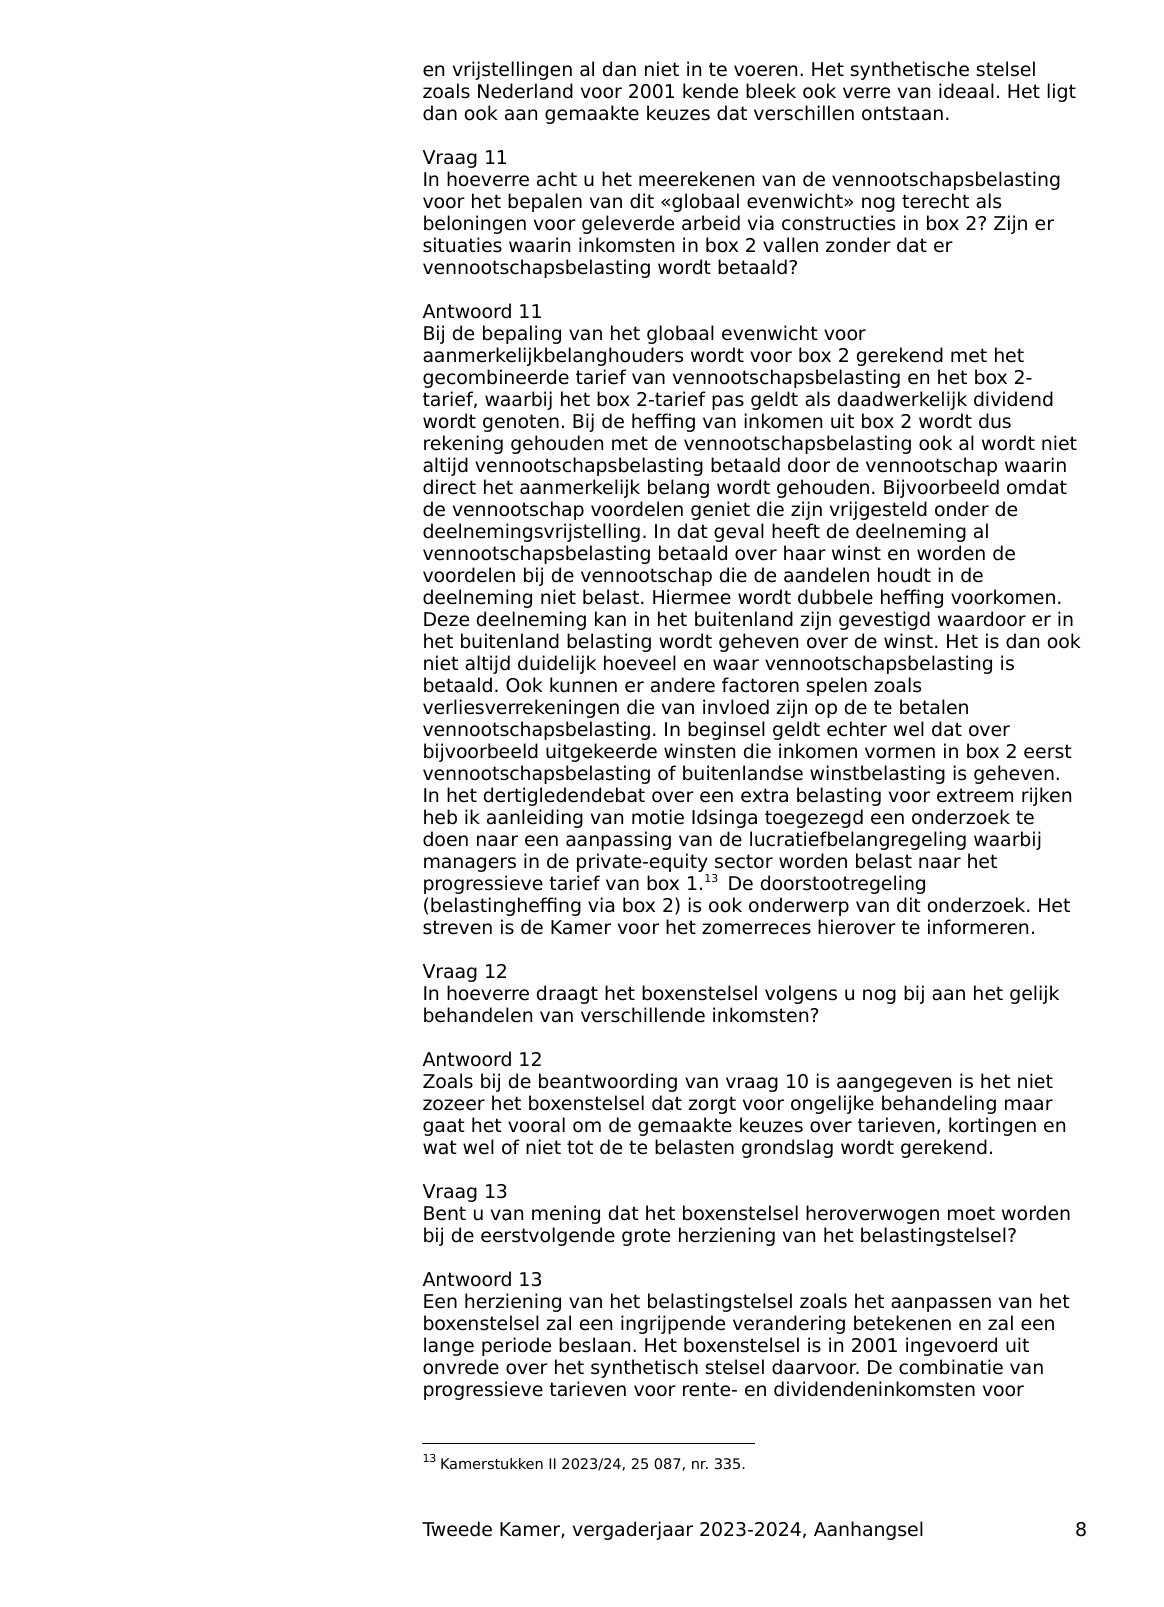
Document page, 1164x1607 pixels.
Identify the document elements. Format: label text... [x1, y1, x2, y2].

text Vraag 11 [422, 147, 1087, 169]
text In het dertigledendebat over een extra belasting voor extreem rijken heb ik aanleiding van motie Idsinga toegezegd een onderzoek te doen naar een aanpassing van de lucratiefbelangregeling waarbij managers in de private-equity sector worden belast naar het progressieve tarief van box 1. De doorstootregeling (belastingheffing via box 2) is ook onderwerp van dit onderzoek. Het streven is de Kamer voor het zomerreces hierover te informeren. [422, 785, 1087, 939]
text In hoeverre draagt het boxenstelsel volgens u nog bij aan het gelijk behandelen van verschillende inkomsten? [422, 983, 1087, 1027]
text Kamerstukken II 2023/24, 25 087, nr. 335. [422, 1452, 1087, 1474]
text Een herziening van het belastingstelsel zoals het aanpassen van het boxenstelsel zal een ingrijpende verandering betekenen en zal een lange periode beslaan. Het boxenstelsel is in 2001 ingevoerd uit onvrede over het synthetisch stelsel daarvoor. De combinatie van progressieve tarieven voor rente- en dividendeninkomsten voor [422, 1291, 1087, 1401]
text Zoals bij de beantwoording van vraag 10 is aangegeven is het niet zozeer het boxenstelsel dat zorgt voor ongelijke behandeling maar gaat het vooral om de gemaakte keuzes over tarieven, kortingen en wat wel of niet tot de te belasten grondslag wordt gerekend. [422, 1071, 1087, 1159]
text Antwoord 13 [422, 1269, 1087, 1291]
text Bij de bepaling van het globaal evenwicht voor aanmerkelijkbelanghouders wordt voor box 2 gerekend met het gecombineerde tarief van vennootschapsbelasting en het box 2-tarief, waarbij het box 2-tarief pas geldt als daadwerkelijk dividend wordt genoten. Bij de heffing van inkomen uit box 2 wordt dus rekening gehouden met de vennootschapsbelasting ook al wordt niet altijd vennootschapsbelasting betaald door de vennootschap waarin direct het aanmerkelijk belang wordt gehouden. Bijvoorbeeld omdat de vennootschap voordelen geniet die zijn vrijgesteld onder de deelnemingsvrijstelling. In dat geval heeft de deelneming al vennootschapsbelasting betaald over haar winst en worden de voordelen bij de vennootschap die de aandelen houdt in de deelneming niet belast. Hiermee wordt dubbele heffing voorkomen. Deze deelneming kan in het buitenland zijn gevestigd waardoor er in het buitenland belasting wordt geheven over de winst. Het is dan ook niet altijd duidelijk hoeveel en waar vennootschapsbelasting is betaald. Ook kunnen er andere factoren spelen zoals verliesverrekeningen die van invloed zijn op de te betalen vennootschapsbelasting. In beginsel geldt echter wel dat over bijvoorbeeld uitgekeerde winsten die inkomen vormen in box 2 eerst vennootschapsbelasting of buitenlandse winstbelasting is geheven. [422, 323, 1087, 785]
text Vraag 12 [422, 961, 1087, 983]
text Antwoord 11 [422, 301, 1087, 323]
text Vraag 13 [422, 1181, 1087, 1203]
text Bent u van mening dat het boxenstelsel heroverwogen moet worden bij de eerstvolgende grote herziening van het belastingstelsel? [422, 1203, 1087, 1247]
text In hoeverre acht u het meerekenen van de vennootschapsbelasting voor het bepalen van dit «globaal evenwicht» nog terecht als beloningen voor geleverde arbeid via constructies in box 2? Zijn er situaties waarin inkomsten in box 2 vallen zonder dat er vennootschapsbelasting wordt betaald? [422, 169, 1087, 279]
text en vrijstellingen al dan niet in te voeren. Het synthetische stelsel zoals Nederland voor 2001 kende bleek ook verre van ideaal. Het ligt dan ook aan gemaakte keuzes dat verschillen ontstaan. [422, 59, 1087, 125]
text Antwoord 12 [422, 1049, 1087, 1071]
